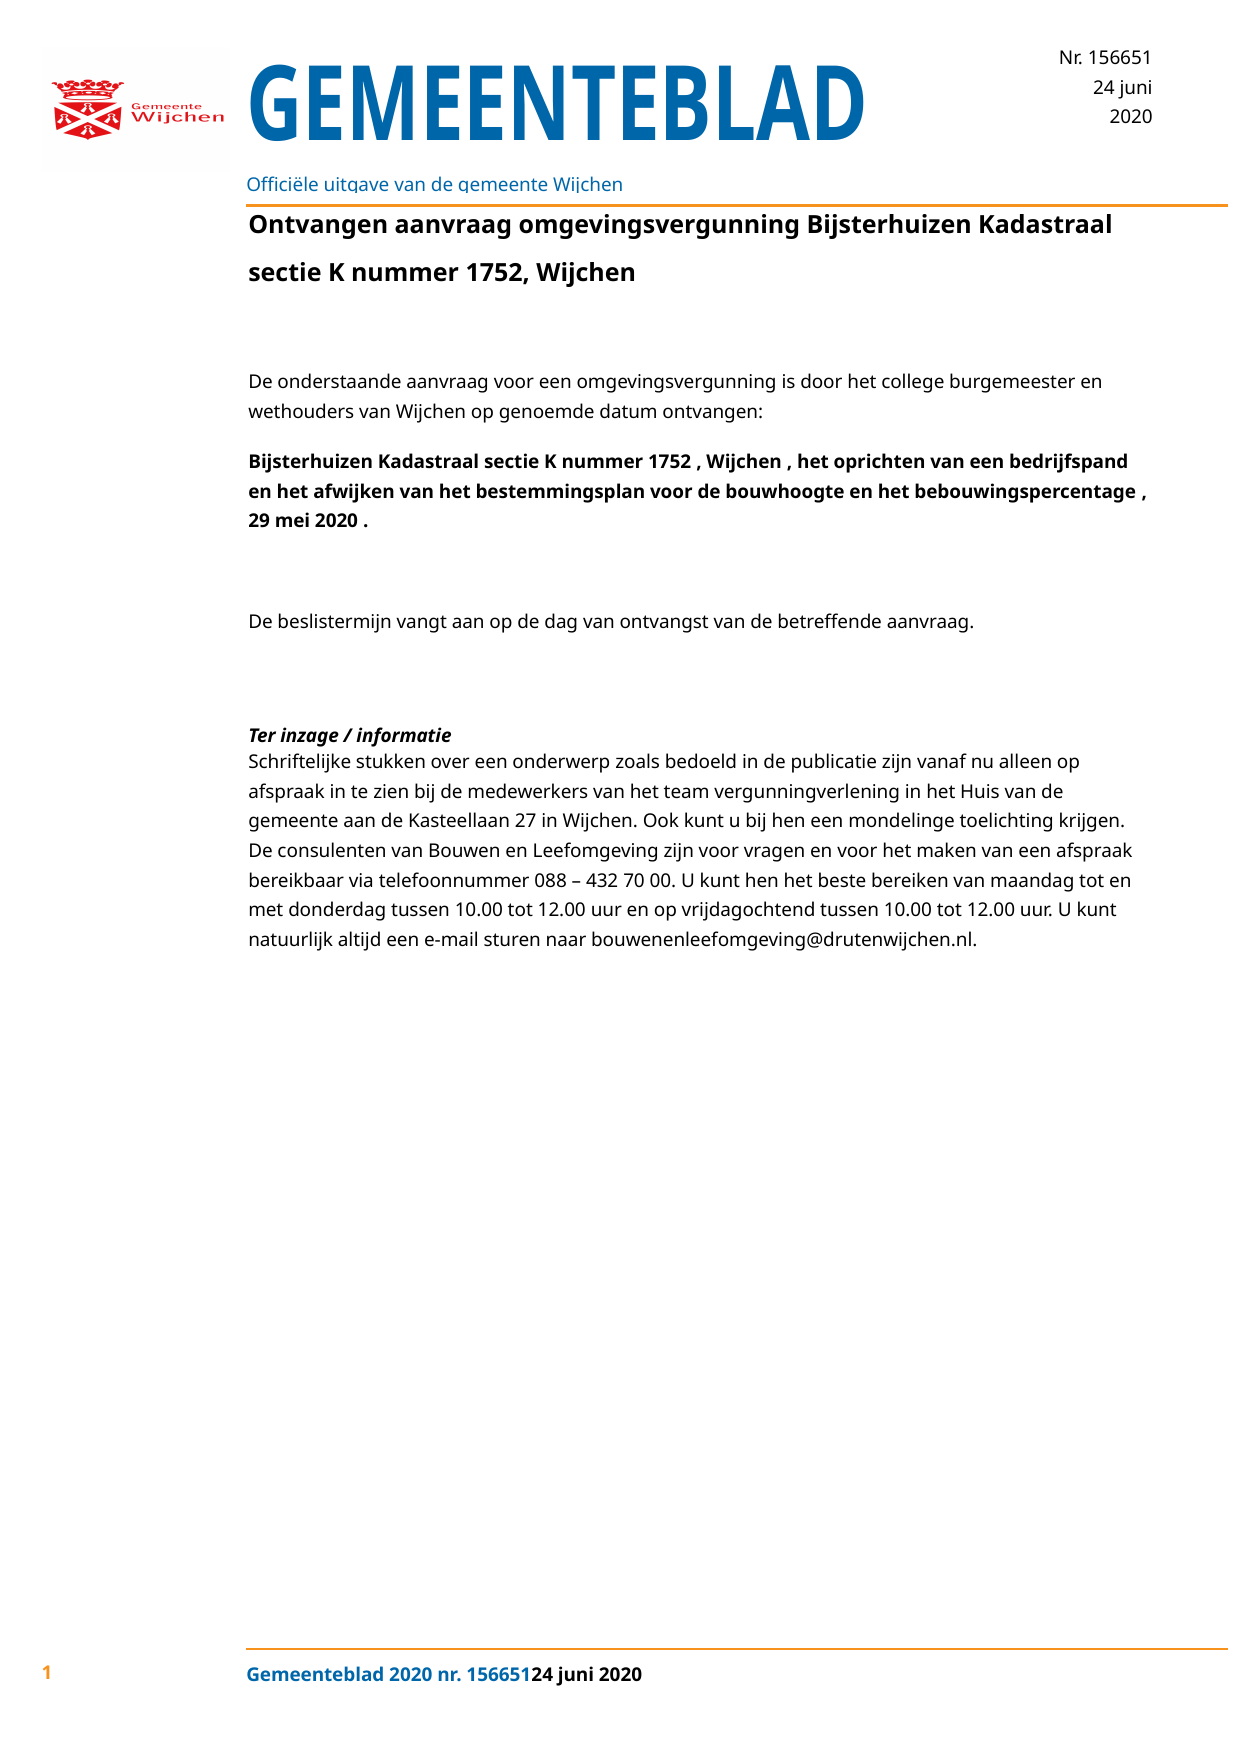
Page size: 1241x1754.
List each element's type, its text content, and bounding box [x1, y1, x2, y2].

text Schriftelijke stukken over een onderwerp zoals bedoeld in de publicatie zijn vanaf nu alleen op afspraak in te zien bij de medewerkers van het team vergunningverlening in het Huis van de gemeente aan de Kasteellaan 27 in Wijchen. Ook kunt u bij hen een mondelinge toelichting krijgen. De consulenten van Bouwen en Leefomgeving zijn voor vragen en voor het maken van een afspraak bereikbaar via telefoonnummer 088 – 432 70 00. U kunt hen het beste bereiken van maandag tot en met donderdag tussen 10.00 tot 12.00 uur en op vrijdagochtend tussen 10.00 tot 12.00 uur. U kunt natuurlijk altijd een e-mail sturen naar bouwenenleefomgeving@drutenwijchen.nl. [248, 748, 1152, 952]
picture [41, 47, 231, 172]
text Bijsterhuizen Kadastraal sectie K nummer 1752 , Wijchen , het oprichten van een bedrijfspand en het afwijken van het bestemmingsplan voor de bouwhoogte en het bebouwingspercentage , 29 mei 2020 . [248, 448, 1152, 533]
text De onderstaande aanvraag voor een omgevingsvergunning is door het college burgemeester en wethouders van Wijchen op genoemde datum ontvangen: [248, 368, 1152, 424]
text De beslistermijn vangt aan op de dag van ontvangst van de betreffende aanvraag. [248, 608, 1152, 634]
text Ter inzage / informatie [248, 723, 1152, 748]
text Ontvangen aanvraag omgevingsvergunning Bijsterhuizen Kadastraal sectie K nummer 1752, Wijchen [248, 207, 1152, 288]
